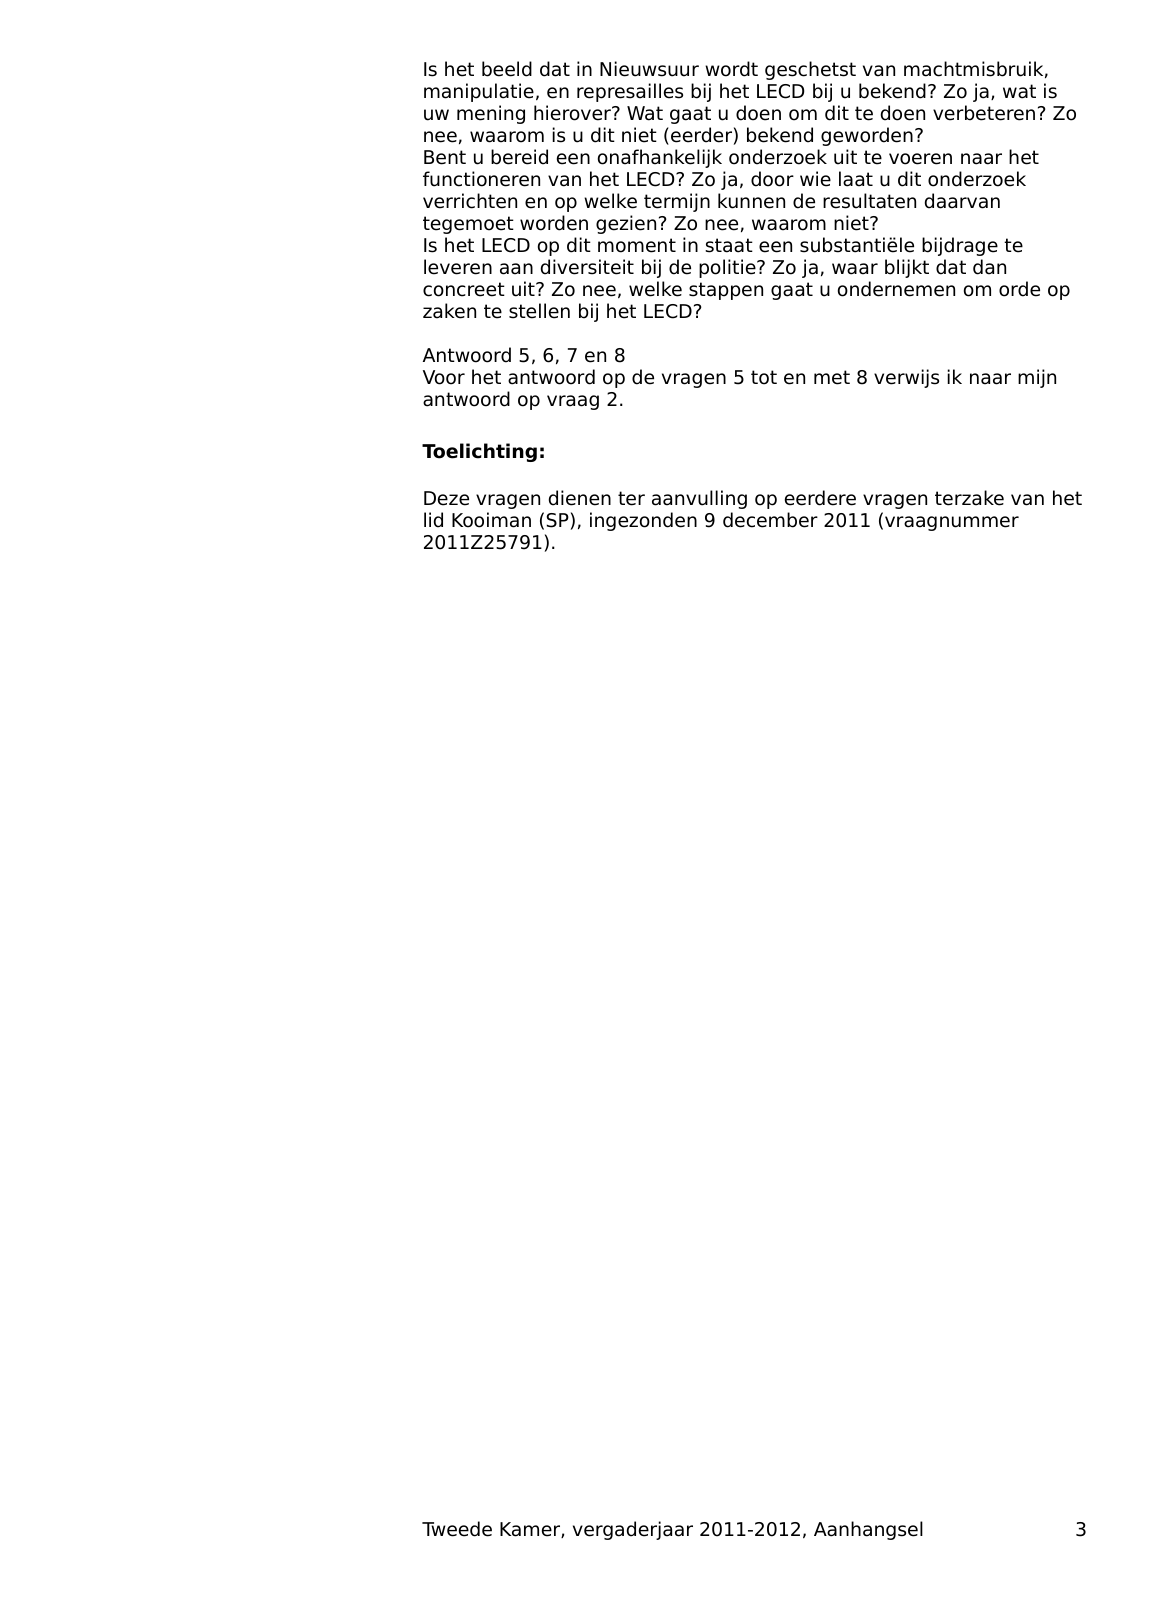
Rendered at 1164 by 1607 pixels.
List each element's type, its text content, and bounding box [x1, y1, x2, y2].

subtitle Toelichting: [422, 441, 1087, 463]
text Bent u bereid een onafhankelijk onderzoek uit te voeren naar het functioneren van het LECD? Zo ja, door wie laat u dit onderzoek verrichten en op welke termijn kunnen de resultaten daarvan tegemoet worden gezien? Zo nee, waarom niet? [422, 147, 1087, 235]
text Voor het antwoord op de vragen 5 tot en met 8 verwijs ik naar mijn antwoord op vraag 2. [422, 367, 1087, 411]
text Antwoord 5, 6, 7 en 8 [422, 345, 1087, 367]
text Is het LECD op dit moment in staat een substantiële bijdrage te leveren aan diversiteit bij de politie? Zo ja, waar blijkt dat dan concreet uit? Zo nee, welke stappen gaat u ondernemen om orde op zaken te stellen bij het LECD? [422, 235, 1087, 323]
text Is het beeld dat in Nieuwsuur wordt geschetst van machtmisbruik, manipulatie, en represailles bij het LECD bij u bekend? Zo ja, wat is uw mening hierover? Wat gaat u doen om dit te doen verbeteren? Zo nee, waarom is u dit niet (eerder) bekend geworden? [422, 59, 1087, 147]
text Deze vragen dienen ter aanvulling op eerdere vragen terzake van het lid Kooiman (SP), ingezonden 9 december 2011 (vraagnummer 2011Z25791). [422, 488, 1087, 554]
